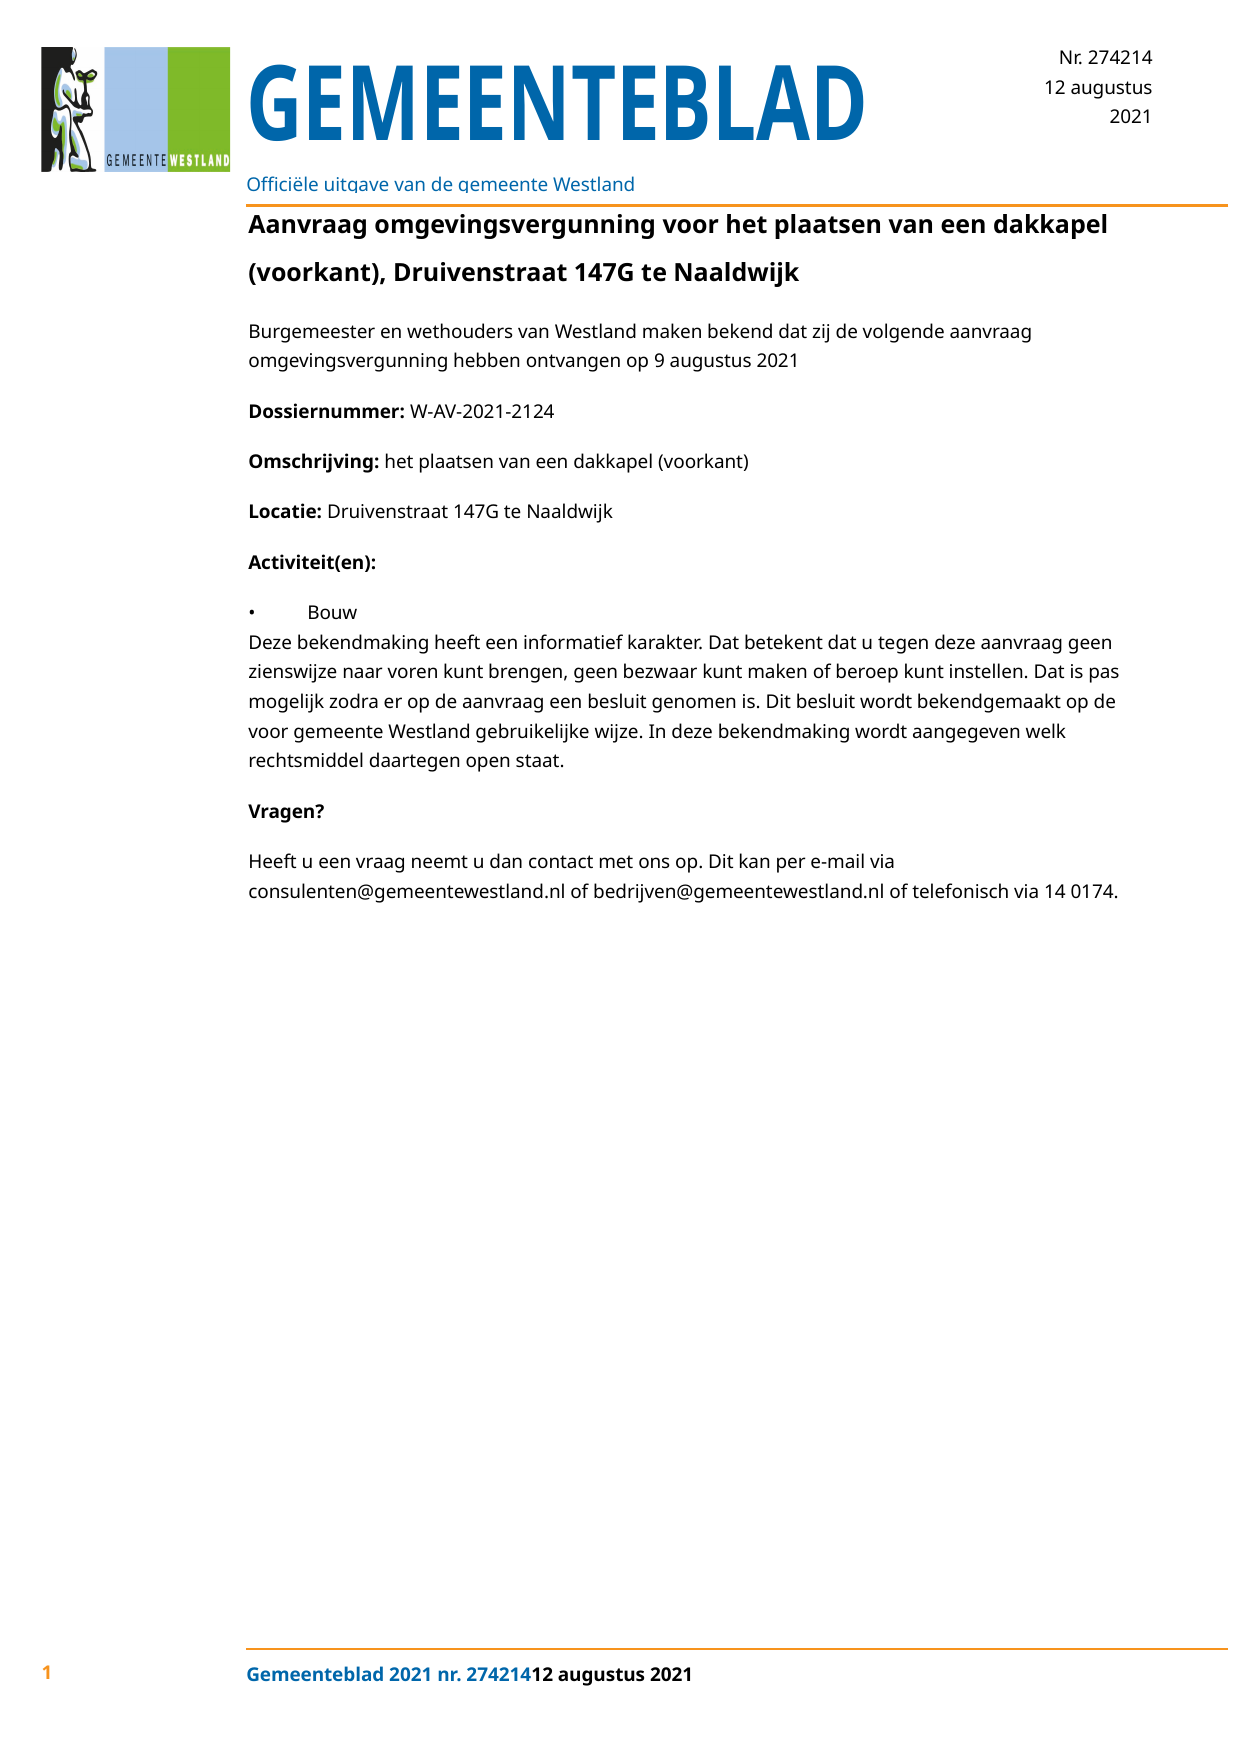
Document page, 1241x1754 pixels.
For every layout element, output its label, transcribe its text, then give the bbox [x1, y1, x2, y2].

text Heeft u een vraag neemt u dan contact met ons op. Dit kan per e-mail via consulenten@gemeentewestland.nl of bedrijven@gemeentewestland.nl of telefonisch via 14 0174. [248, 848, 1152, 904]
text Vragen? [248, 798, 1152, 824]
text Dossiernummer: W-AV-2021-2124 [248, 398, 1152, 424]
text Burgemeester en wethouders van Westland maken bekend dat zij de volgende aanvraag omgevingsvergunning hebben ontvangen op 9 augustus 2021 [248, 318, 1152, 373]
list Bouw [248, 599, 1152, 625]
text Activiteit(en): [248, 549, 1152, 575]
text Deze bekendmaking heeft een informatief karakter. Dat betekent dat u tegen deze aanvraag geen zienswijze naar voren kunt brengen, geen bezwaar kunt maken of beroep kunt instellen. Dat is pas mogelijk zodra er op de aanvraag een besluit genomen is. Dit besluit wordt bekendgemaakt op de voor gemeente Westland gebruikelijke wijze. In deze bekendmaking wordt aangegeven welk rechtsmiddel daartegen open staat. [248, 629, 1152, 773]
text Aanvraag omgevingsvergunning voor het plaatsen van een dakkapel (voorkant), Druivenstraat 147G te Naaldwijk [248, 207, 1152, 288]
text Omschrijving: het plaatsen van een dakkapel (voorkant) [248, 448, 1152, 474]
picture [41, 47, 231, 172]
text Locatie: Druivenstraat 147G te Naaldwijk [248, 499, 1152, 524]
